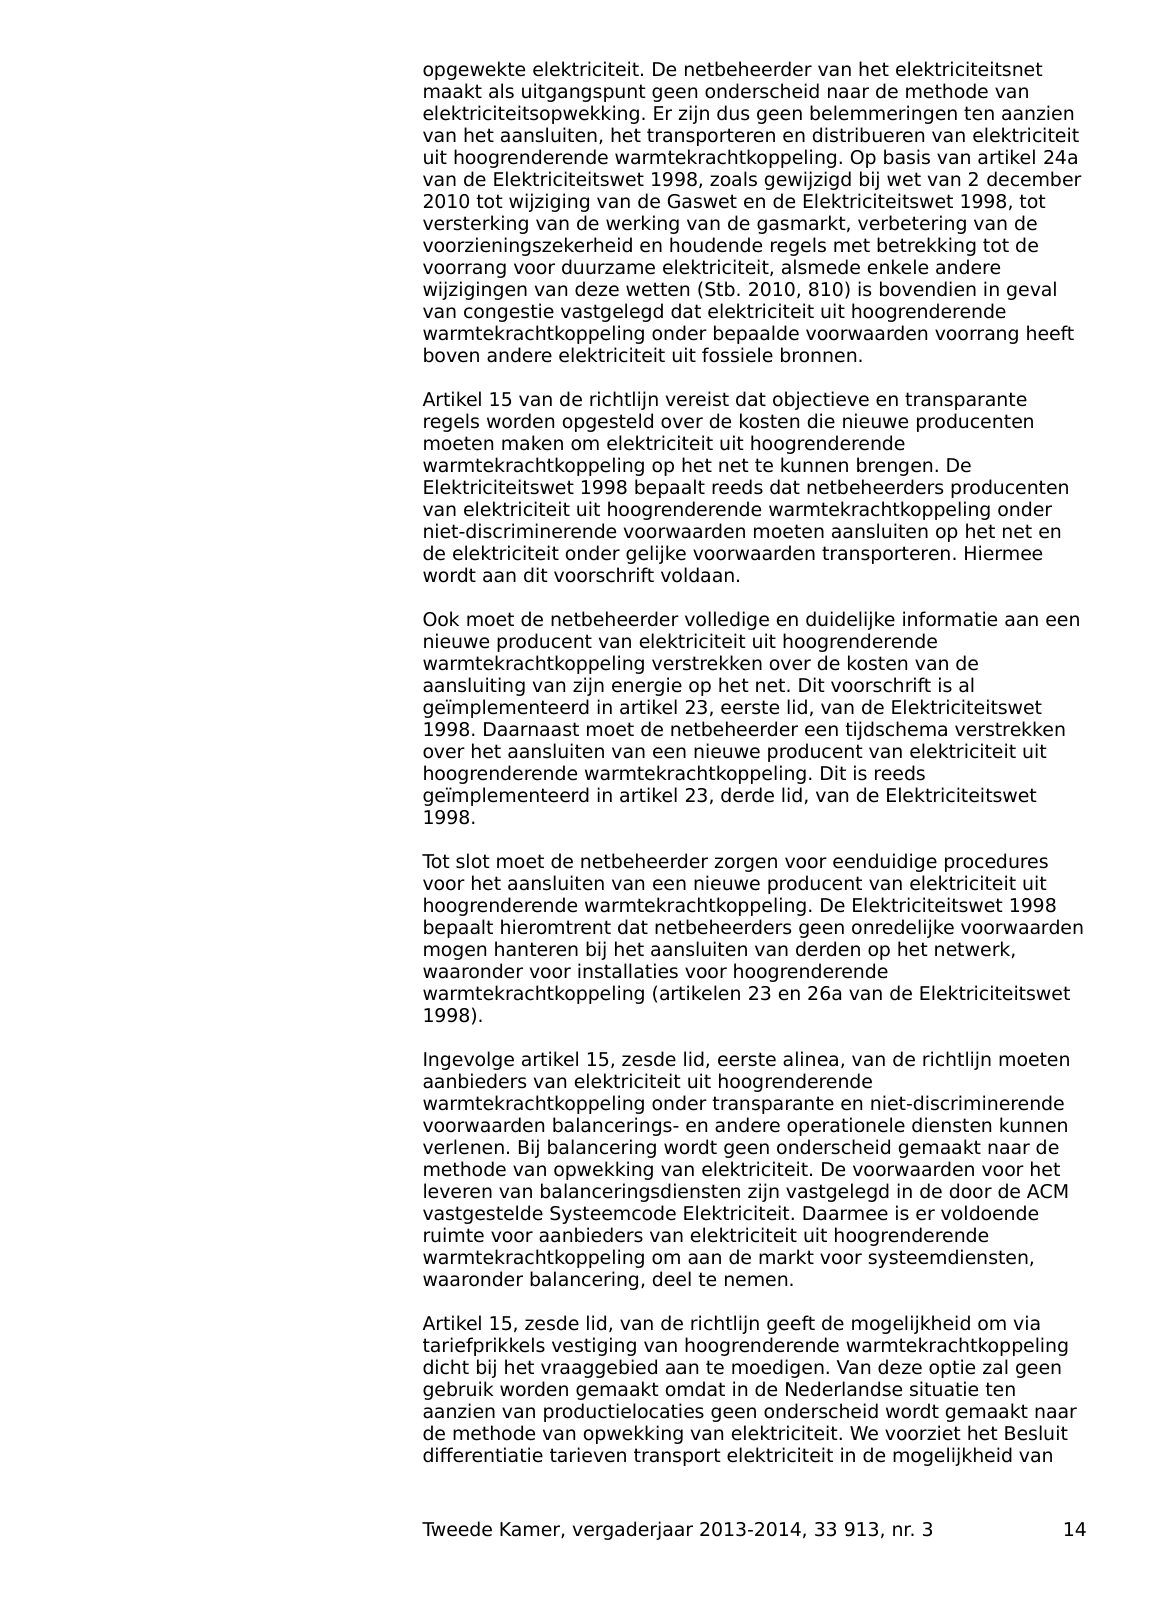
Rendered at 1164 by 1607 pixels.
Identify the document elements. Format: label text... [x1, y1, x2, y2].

text Ingevolge artikel 15, zesde lid, eerste alinea, van de richtlijn moeten aanbieders van elektriciteit uit hoogrenderende warmtekrachtkoppeling onder transparante en niet-discriminerende voorwaarden balancerings- en andere operationele diensten kunnen verlenen. Bij balancering wordt geen onderscheid gemaakt naar de methode van opwekking van elektriciteit. De voorwaarden voor het leveren van balanceringsdiensten zijn vastgelegd in de door de ACM vastgestelde Systeemcode Elektriciteit. Daarmee is er voldoende ruimte voor aanbieders van elektriciteit uit hoogrenderende warmtekrachtkoppeling om aan de markt voor systeemdiensten, waaronder balancering, deel te nemen. [422, 1049, 1087, 1291]
text Tot slot moet de netbeheerder zorgen voor eenduidige procedures voor het aansluiten van een nieuwe producent van elektriciteit uit hoogrenderende warmtekrachtkoppeling. De Elektriciteitswet 1998 bepaalt hieromtrent dat netbeheerders geen onredelijke voorwaarden mogen hanteren bij het aansluiten van derden op het netwerk, waaronder voor installaties voor hoogrenderende warmtekrachtkoppeling (artikelen 23 en 26a van de Elektriciteitswet 1998). [422, 851, 1087, 1027]
text opgewekte elektriciteit. De netbeheerder van het elektriciteitsnet maakt als uitgangspunt geen onderscheid naar de methode van elektriciteitsopwekking. Er zijn dus geen belemmeringen ten aanzien van het aansluiten, het transporteren en distribueren van elektriciteit uit hoogrenderende warmtekrachtkoppeling. Op basis van artikel 24a van de Elektriciteitswet 1998, zoals gewijzigd bij wet van 2 december 2010 tot wijziging van de Gaswet en de Elektriciteitswet 1998, tot versterking van de werking van de gasmarkt, verbetering van de voorzieningszekerheid en houdende regels met betrekking tot de voorrang voor duurzame elektriciteit, alsmede enkele andere wijzigingen van deze wetten (Stb. 2010, 810) is bovendien in geval van congestie vastgelegd dat elektriciteit uit hoogrenderende warmtekrachtkoppeling onder bepaalde voorwaarden voorrang heeft boven andere elektriciteit uit fossiele bronnen. [422, 59, 1087, 367]
text Ook moet de netbeheerder volledige en duidelijke informatie aan een nieuwe producent van elektriciteit uit hoogrenderende warmtekrachtkoppeling verstrekken over de kosten van de aansluiting van zijn energie op het net. Dit voorschrift is al geïmplementeerd in artikel 23, eerste lid, van de Elektriciteitswet 1998. Daarnaast moet de netbeheerder een tijdschema verstrekken over het aansluiten van een nieuwe producent van elektriciteit uit hoogrenderende warmtekrachtkoppeling. Dit is reeds geïmplementeerd in artikel 23, derde lid, van de Elektriciteitswet 1998. [422, 609, 1087, 829]
text Artikel 15 van de richtlijn vereist dat objectieve en transparante regels worden opgesteld over de kosten die nieuwe producenten moeten maken om elektriciteit uit hoogrenderende warmtekrachtkoppeling op het net te kunnen brengen. De Elektriciteitswet 1998 bepaalt reeds dat netbeheerders producenten van elektriciteit uit hoogrenderende warmtekrachtkoppeling onder niet-discriminerende voorwaarden moeten aansluiten op het net en de elektriciteit onder gelijke voorwaarden transporteren. Hiermee wordt aan dit voorschrift voldaan. [422, 389, 1087, 587]
text Artikel 15, zesde lid, van de richtlijn geeft de mogelijkheid om via tariefprikkels vestiging van hoogrenderende warmtekrachtkoppeling dicht bij het vraaggebied aan te moedigen. Van deze optie zal geen gebruik worden gemaakt omdat in de Nederlandse situatie ten aanzien van productielocaties geen onderscheid wordt gemaakt naar de methode van opwekking van elektriciteit. We voorziet het Besluit differentiatie tarieven transport elektriciteit in de mogelijkheid van [422, 1313, 1087, 1467]
